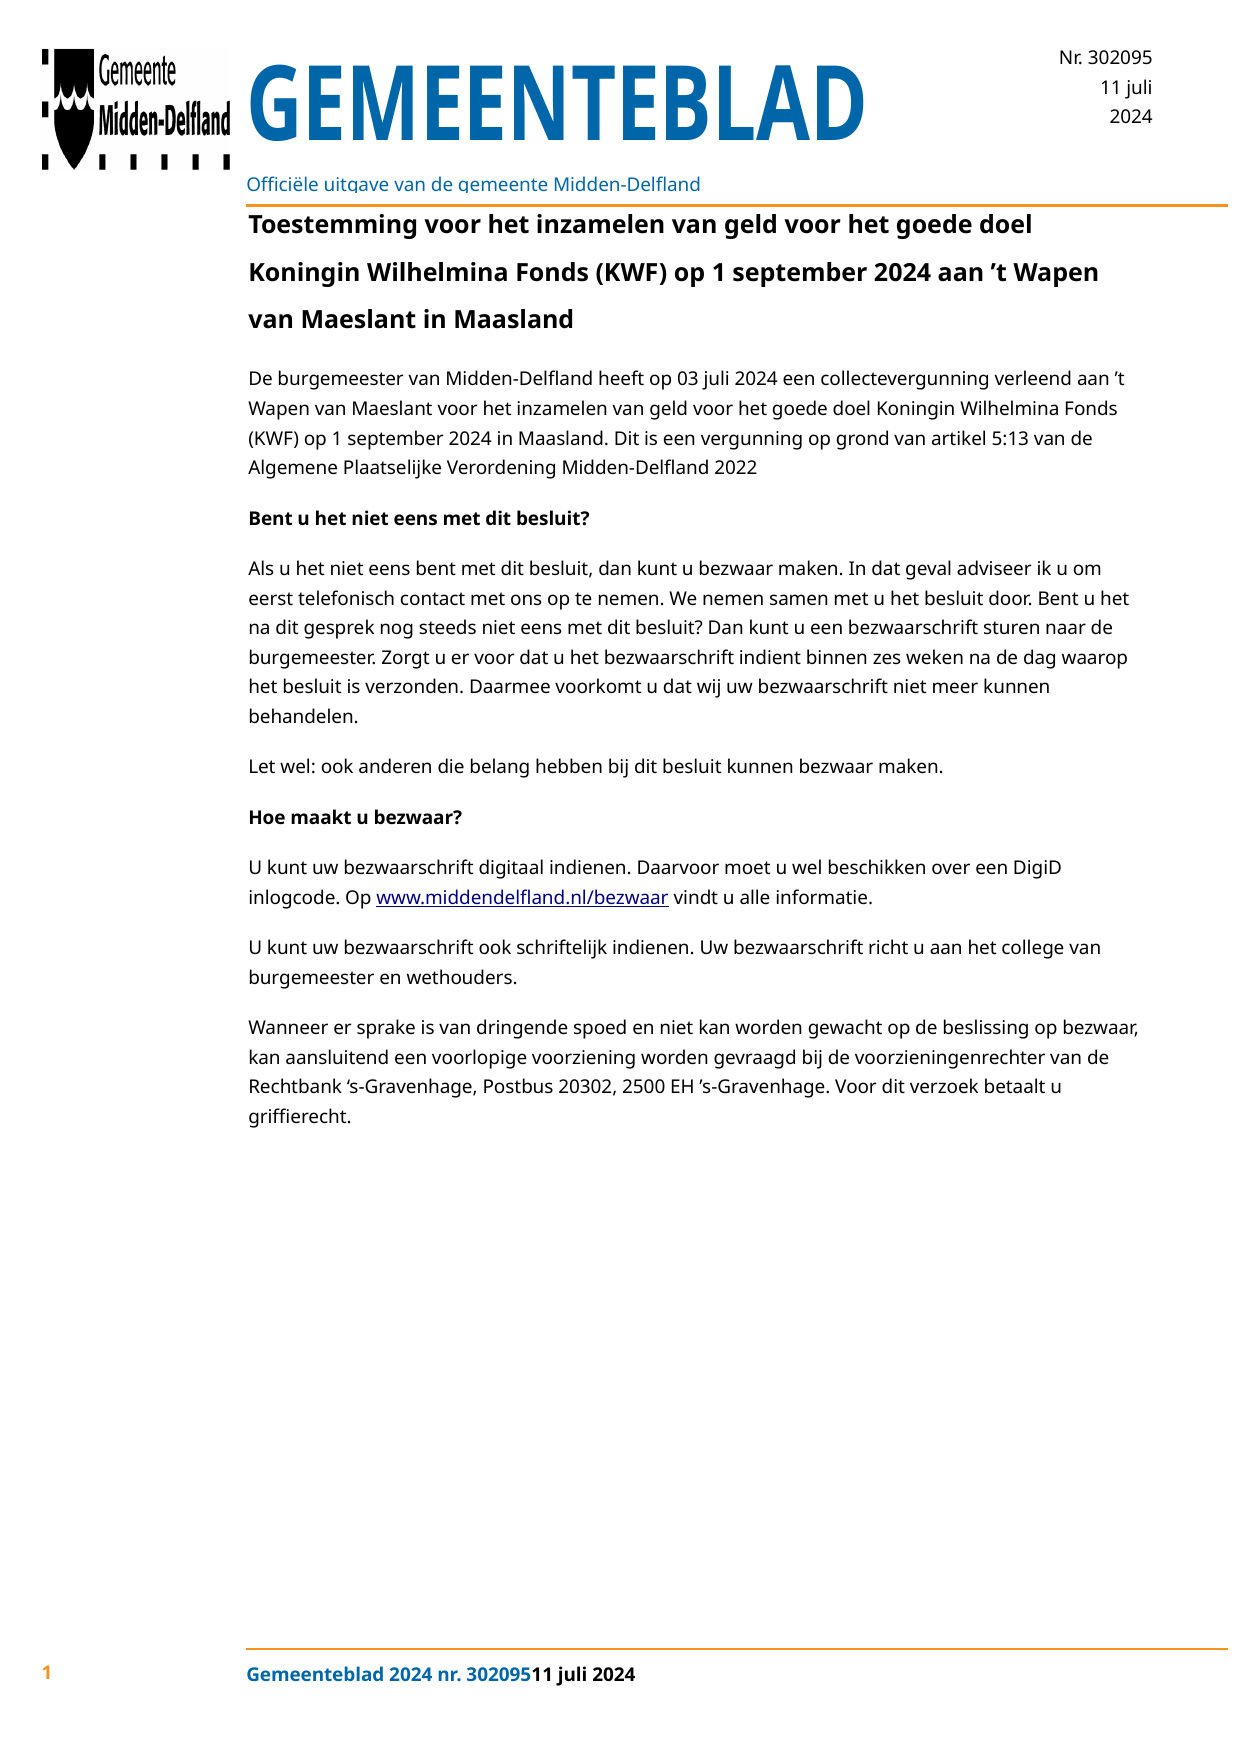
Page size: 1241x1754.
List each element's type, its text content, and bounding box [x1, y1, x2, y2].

text Wanneer er sprake is van dringende spoed en niet kan worden gewacht op de beslissing op bezwaar, kan aansluitend een voorlopige voorziening worden gevraagd bij de voorzieningenrechter van de Rechtbank ‘s-Gravenhage, Postbus 20302, 2500 EH ’s-Gravenhage. Voor dit verzoek betaalt u griffierecht. [248, 1014, 1152, 1129]
text U kunt uw bezwaarschrift digitaal indienen. Daarvoor moet u wel beschikken over een DigiD inlogcode. Op www.middendelfland.nl/bezwaar vindt u alle informatie. [248, 854, 1152, 909]
text Als u het niet eens bent met dit besluit, dan kunt u bezwaar maken. In dat geval adviseer ik u om eerst telefonisch contact met ons op te nemen. We nemen samen met u het besluit door. Bent u het na dit gesprek nog steeds niet eens met dit besluit? Dan kunt u een bezwaarschrift sturen naar de burgemeester. Zorgt u er voor dat u het bezwaarschrift indient binnen zes weken na de dag waarop het besluit is verzonden. Daarmee voorkomt u dat wij uw bezwaarschrift niet meer kunnen behandelen. [248, 555, 1152, 729]
text De burgemeester van Midden-Delfland heeft op 03 juli 2024 een collectevergunning verleend aan ’t Wapen van Maeslant voor het inzamelen van geld voor het goede doel Koningin Wilhelmina Fonds (KWF) op 1 september 2024 in Maasland. Dit is een vergunning op grond van artikel 5:13 van de Algemene Plaatselijke Verordening Midden-Delfland 2022 [248, 366, 1152, 480]
picture [41, 47, 231, 172]
text U kunt uw bezwaarschrift ook schriftelijk indienen. Uw bezwaarschrift richt u aan het college van burgemeester en wethouders. [248, 934, 1152, 989]
text Let wel: ook anderen die belang hebben bij dit besluit kunnen bezwaar maken. [248, 753, 1152, 779]
text Toestemming voor het inzamelen van geld voor het goede doel Koningin Wilhelmina Fonds (KWF) op 1 september 2024 aan ’t Wapen van Maeslant in Maasland [248, 207, 1152, 336]
text Bent u het niet eens met dit besluit? [248, 505, 1152, 530]
text Hoe maakt u bezwaar? [248, 804, 1152, 829]
